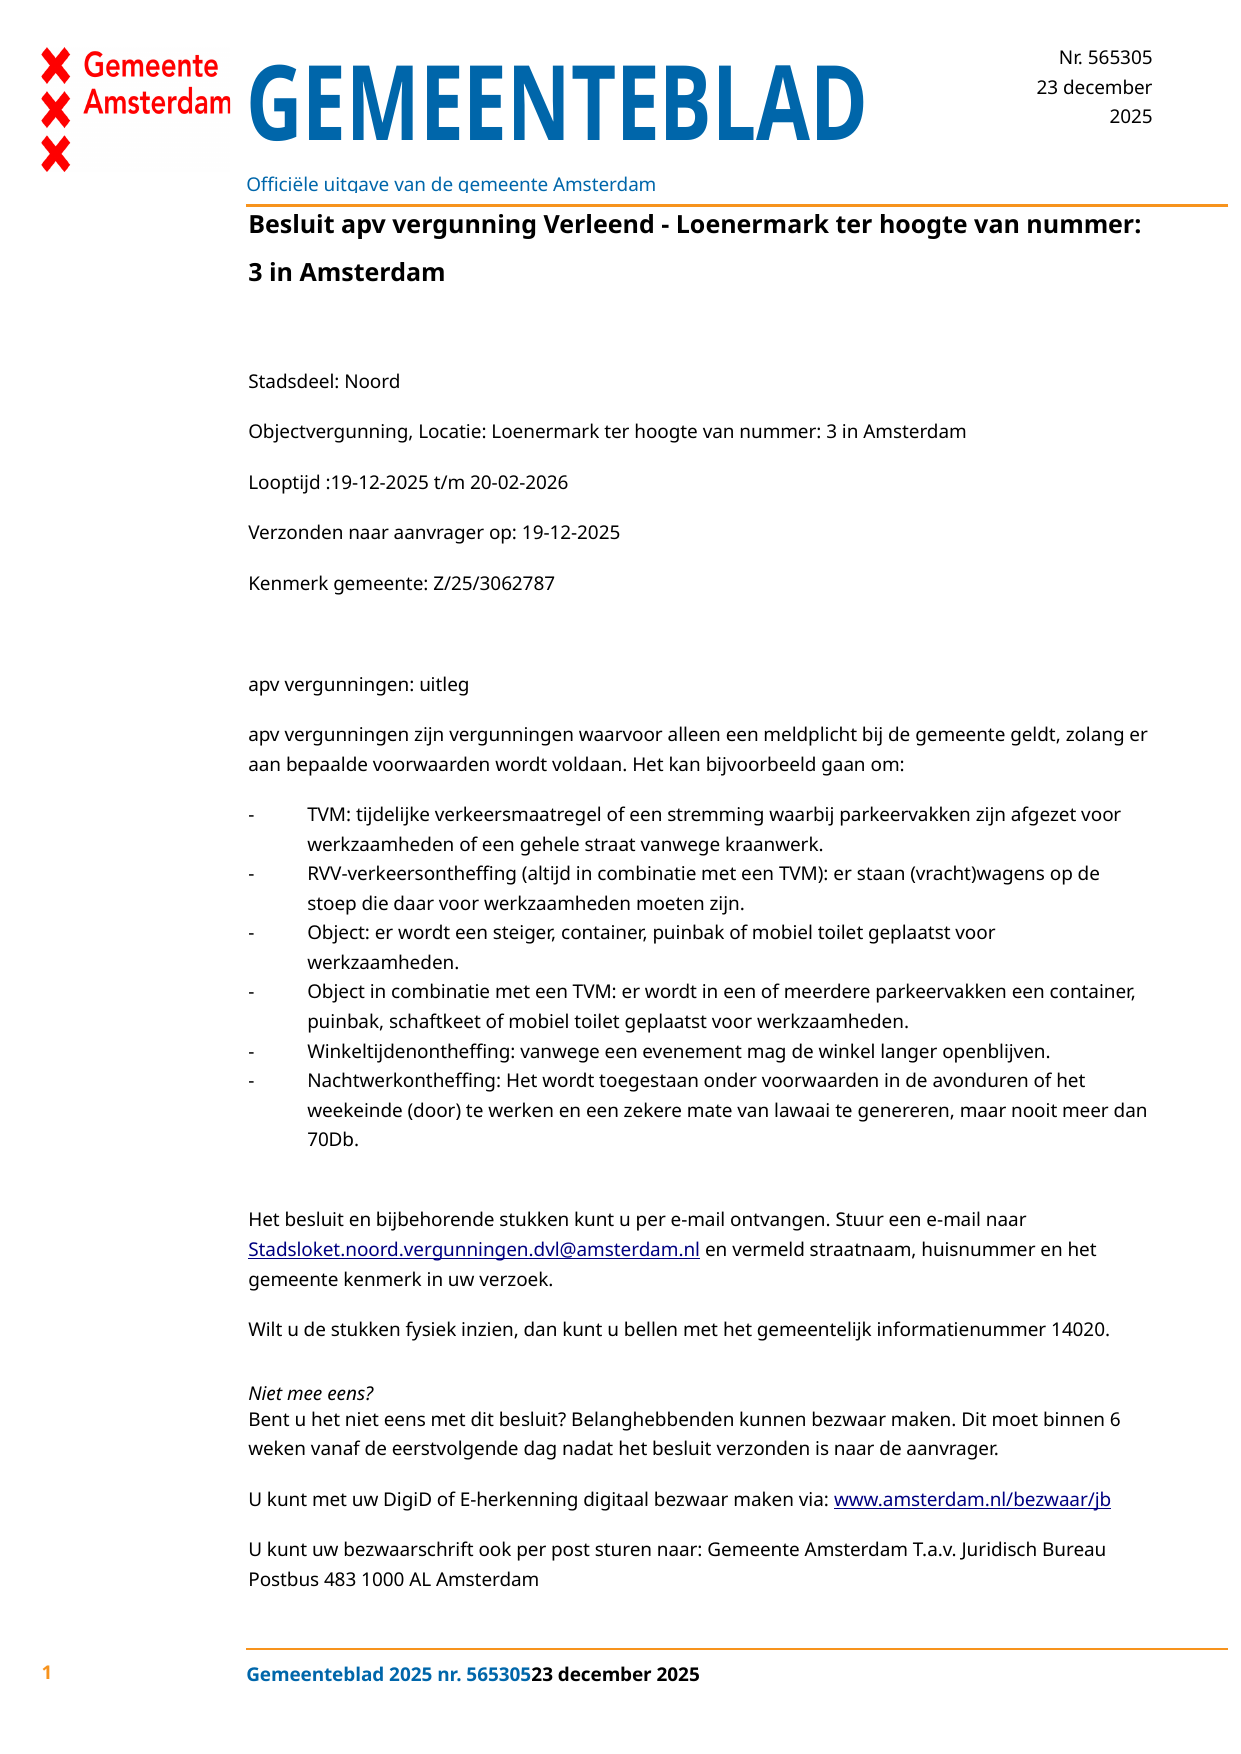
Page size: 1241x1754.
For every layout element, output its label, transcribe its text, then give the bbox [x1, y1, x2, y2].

list RVV-verkeersontheffing (altijd in combinatie met een TVM): er staan (vracht)wagens op de stoep die daar voor werkzaamheden moeten zijn. [248, 860, 1152, 916]
list Nachtwerkontheffing: Het wordt toegestaan onder voorwaarden in de avonduren of het weekeinde (door) te werken en een zekere mate van lawaai te genereren, maar nooit meer dan 70Db. [248, 1067, 1152, 1152]
text Stadsdeel: Noord [248, 368, 1152, 394]
list Object in combinatie met een TVM: er wordt in een of meerdere parkeervakken een container, puinbak, schaftkeet of mobiel toilet geplaatst voor werkzaamheden. [248, 979, 1152, 1034]
text Besluit apv vergunning Verleend - Loenermark ter hoogte van nummer: 3 in Amsterdam [248, 207, 1152, 288]
list Object: er wordt een steiger, container, puinbak of mobiel toilet geplaatst voor werkzaamheden. [248, 919, 1152, 975]
text Wilt u de stukken fysiek inzien, dan kunt u bellen met het gemeentelijk informatienummer 14020. [248, 1316, 1152, 1342]
text Verzonden naar aanvrager op: 19-12-2025 [248, 519, 1152, 545]
text apv vergunningen: uitleg [248, 671, 1152, 697]
list TVM: tijdelijke verkeersmaatregel of een stremming waarbij parkeervakken zijn afgezet voor werkzaamheden of een gehele straat vanwege kraanwerk. [248, 801, 1152, 857]
text Bent u het niet eens met dit besluit? Belanghebbenden kunnen bezwaar maken. Dit moet binnen 6 weken vanaf de eerstvolgende dag nadat het besluit verzonden is naar de aanvrager. [248, 1406, 1152, 1461]
picture [41, 47, 231, 172]
text Kenmerk gemeente: Z/25/3062787 [248, 570, 1152, 596]
text Niet mee eens? [248, 1380, 1152, 1406]
text U kunt met uw DigiD of E-herkenning digitaal bezwaar maken via: www.amsterdam.nl/bezwaar/jb [248, 1486, 1152, 1512]
text apv vergunningen zijn vergunningen waarvoor alleen een meldplicht bij de gemeente geldt, zolang er aan bepaalde voorwaarden wordt voldaan. Het kan bijvoorbeeld gaan om: [248, 721, 1152, 777]
text Het besluit en bijbehorende stukken kunt u per e-mail ontvangen. Stuur een e-mail naar Stadsloket.noord.vergunningen.dvl@amsterdam.nl en vermeld straatnaam, huisnummer en het gemeente kenmerk in uw verzoek. [248, 1207, 1152, 1292]
text Looptijd :19-12-2025 t/m 20-02-2026 [248, 469, 1152, 495]
list Winkeltijdenontheffing: vanwege een evenement mag de winkel langer openblijven. [248, 1038, 1152, 1064]
text U kunt uw bezwaarschrift ook per post sturen naar: Gemeente Amsterdam T.a.v. Juridisch Bureau Postbus 483 1000 AL Amsterdam [248, 1536, 1152, 1592]
text Objectvergunning, Locatie: Loenermark ter hoogte van nummer: 3 in Amsterdam [248, 419, 1152, 444]
